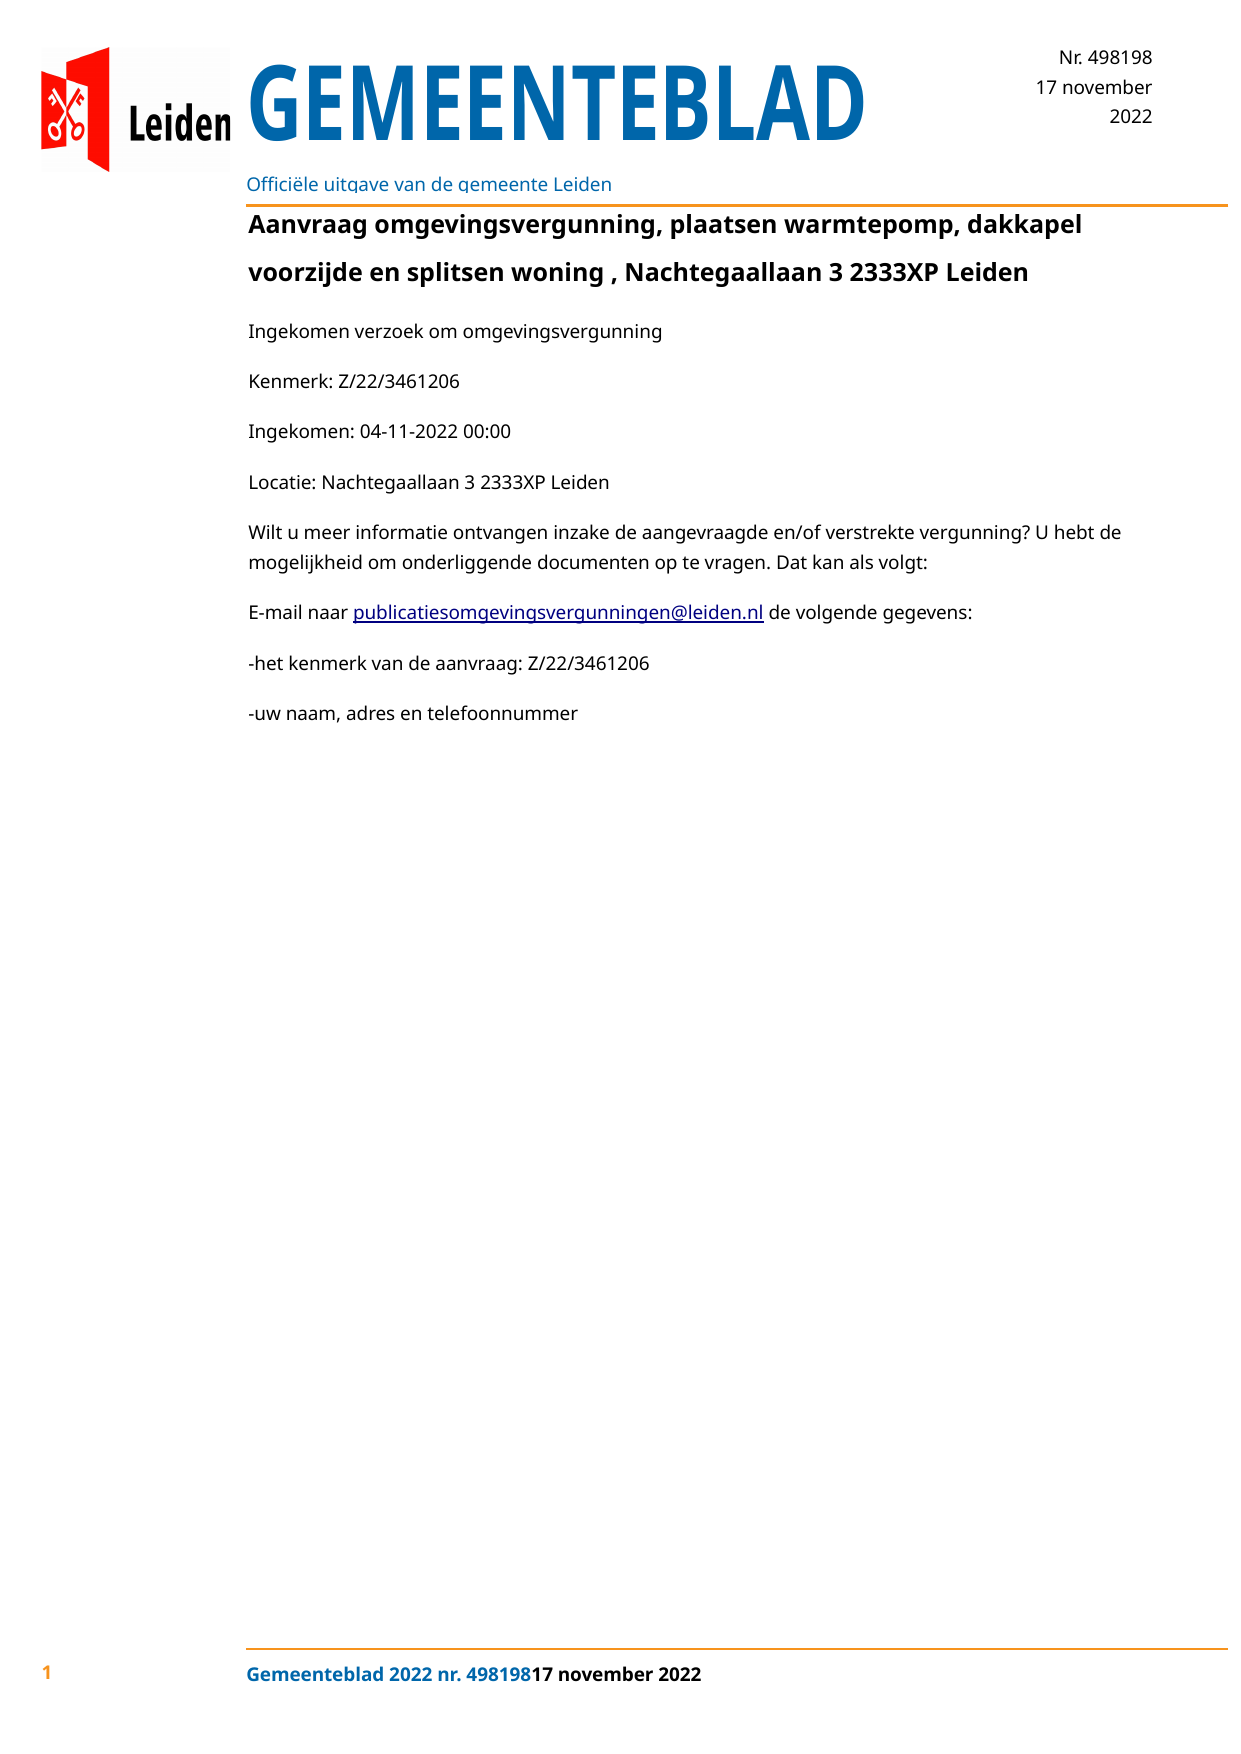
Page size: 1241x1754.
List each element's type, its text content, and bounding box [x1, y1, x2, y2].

text Kenmerk: Z/22/3461206 [248, 368, 1152, 394]
text Aanvraag omgevingsvergunning, plaatsen warmtepomp, dakkapel voorzijde en splitsen woning , Nachtegaallaan 3 2333XP Leiden [248, 207, 1152, 288]
text Locatie: Nachtegaallaan 3 2333XP Leiden [248, 469, 1152, 495]
text -uw naam, adres en telefoonnummer [248, 700, 1152, 726]
text Wilt u meer informatie ontvangen inzake de aangevraagde en/of verstrekte vergunning? U hebt de mogelijkheid om onderliggende documenten op te vragen. Dat kan als volgt: [248, 519, 1152, 575]
text E-mail naar publicatiesomgevingsvergunningen@leiden.nl de volgende gegevens: [248, 599, 1152, 625]
text Ingekomen verzoek om omgevingsvergunning [248, 318, 1152, 344]
picture [41, 47, 231, 172]
text Ingekomen: 04-11-2022 00:00 [248, 419, 1152, 444]
text -het kenmerk van de aanvraag: Z/22/3461206 [248, 650, 1152, 676]
